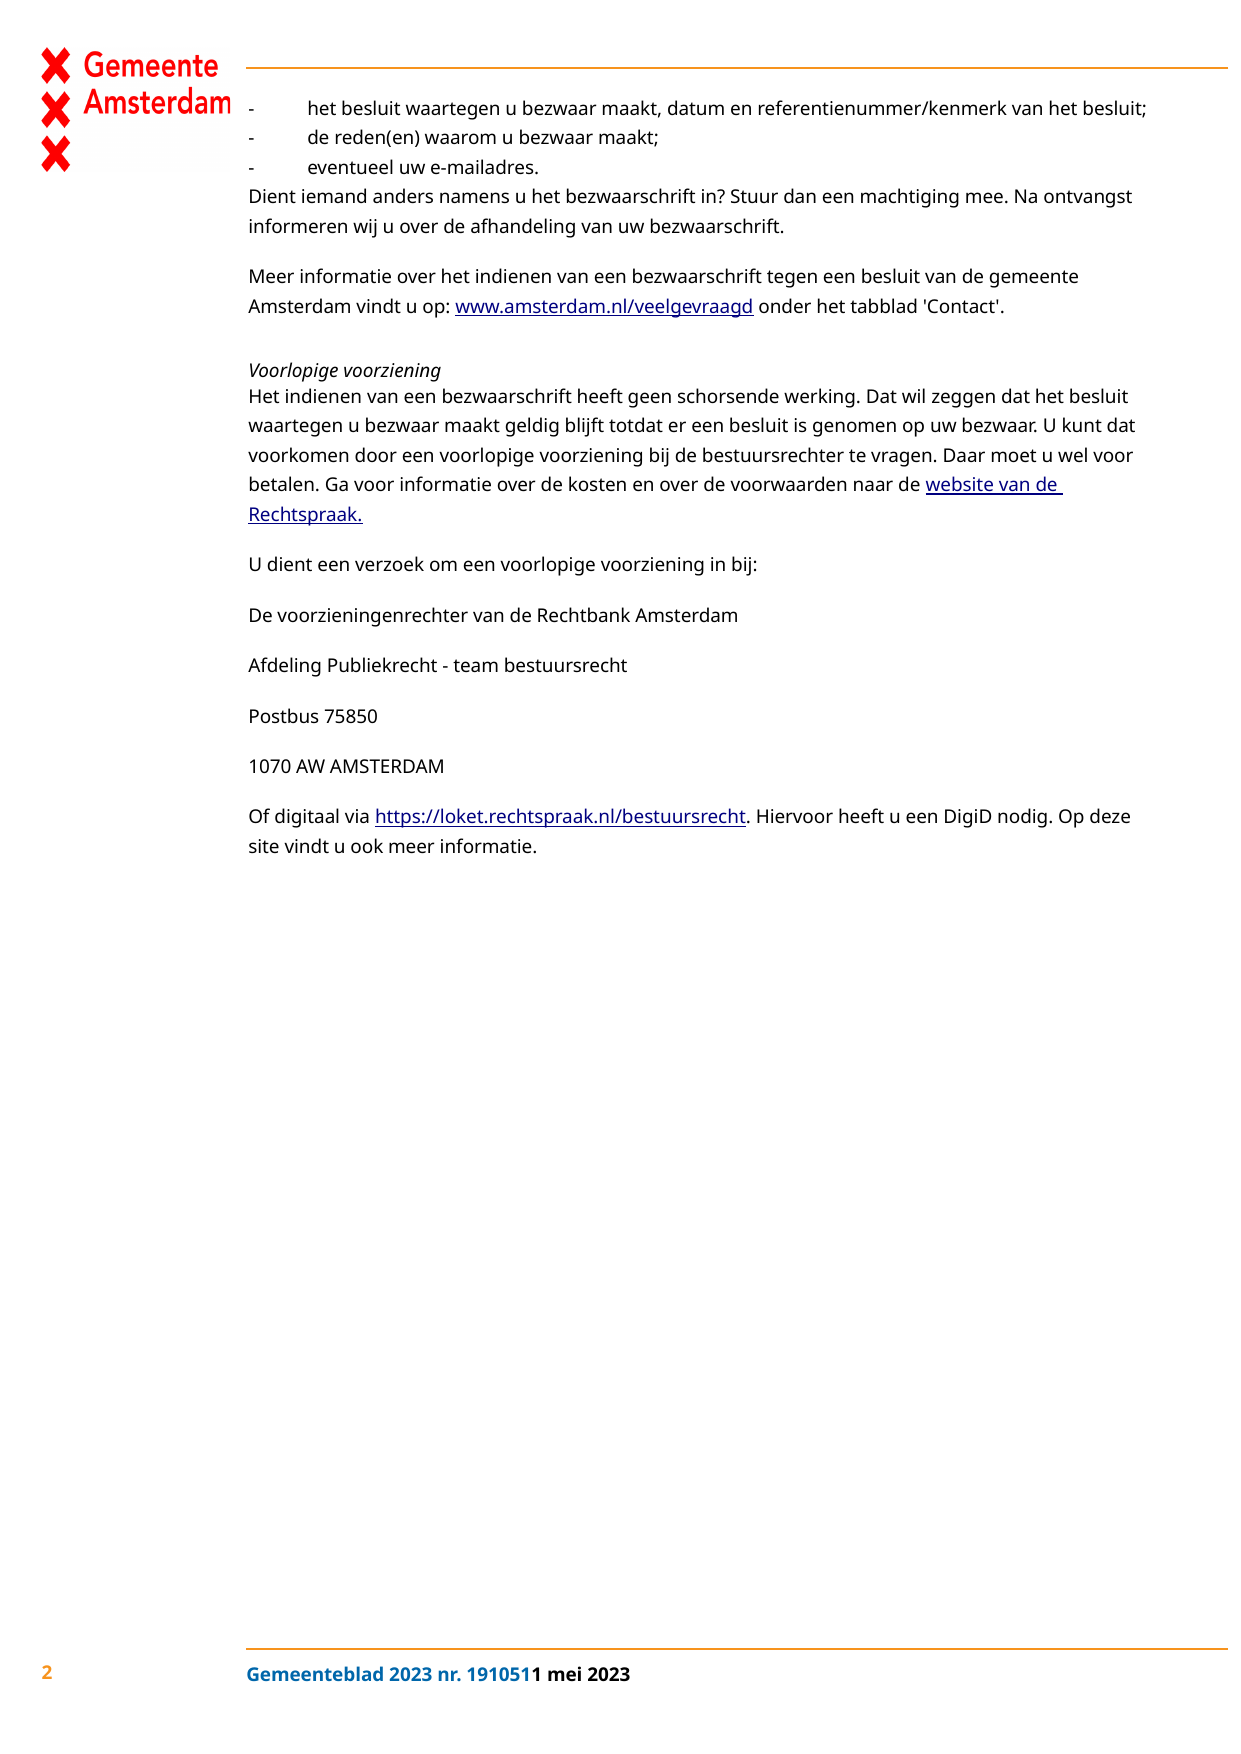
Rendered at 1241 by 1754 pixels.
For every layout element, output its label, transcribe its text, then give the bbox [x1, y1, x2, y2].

text 1070 AW AMSTERDAM [248, 753, 1152, 779]
text Het indienen van een bezwaarschrift heeft geen schorsende werking. Dat wil zeggen dat het besluit waartegen u bezwaar maakt geldig blijft totdat er een besluit is genomen op uw bezwaar. U kunt dat voorkomen door een voorlopige voorziening bij de bestuursrechter te vragen. Daar moet u wel voor betalen. Ga voor informatie over de kosten en over de voorwaarden naar de website van de Rechtspraak. [248, 383, 1152, 527]
text Afdeling Publiekrecht - team bestuursrecht [248, 652, 1152, 678]
text Meer informatie over het indienen van een bezwaarschrift tegen een besluit van de gemeente Amsterdam vindt u op: www.amsterdam.nl/veelgevraagd onder het tabblad 'Contact'. [248, 263, 1152, 319]
list eventueel uw e-mailadres. [248, 154, 1152, 180]
text Of digitaal via https://loket.rechtspraak.nl/bestuursrecht. Hiervoor heeft u een DigiD nodig. Op deze site vindt u ook meer informatie. [248, 804, 1152, 859]
list het besluit waartegen u bezwaar maakt, datum en referentienummer/kenmerk van het besluit; [248, 95, 1152, 121]
text Dient iemand anders namens u het bezwaarschrift in? Stuur dan een machtiging mee. Na ontvangst informeren wij u over de afhandeling van uw bezwaarschrift. [248, 183, 1152, 239]
text Voorlopige voorziening [248, 357, 1152, 383]
text De voorzieningenrechter van de Rechtbank Amsterdam [248, 602, 1152, 628]
list de reden(en) waarom u bezwaar maakt; [248, 124, 1152, 150]
picture [41, 47, 231, 172]
text Postbus 75850 [248, 703, 1152, 728]
text U dient een verzoek om een voorlopige voorziening in bij: [248, 552, 1152, 577]
